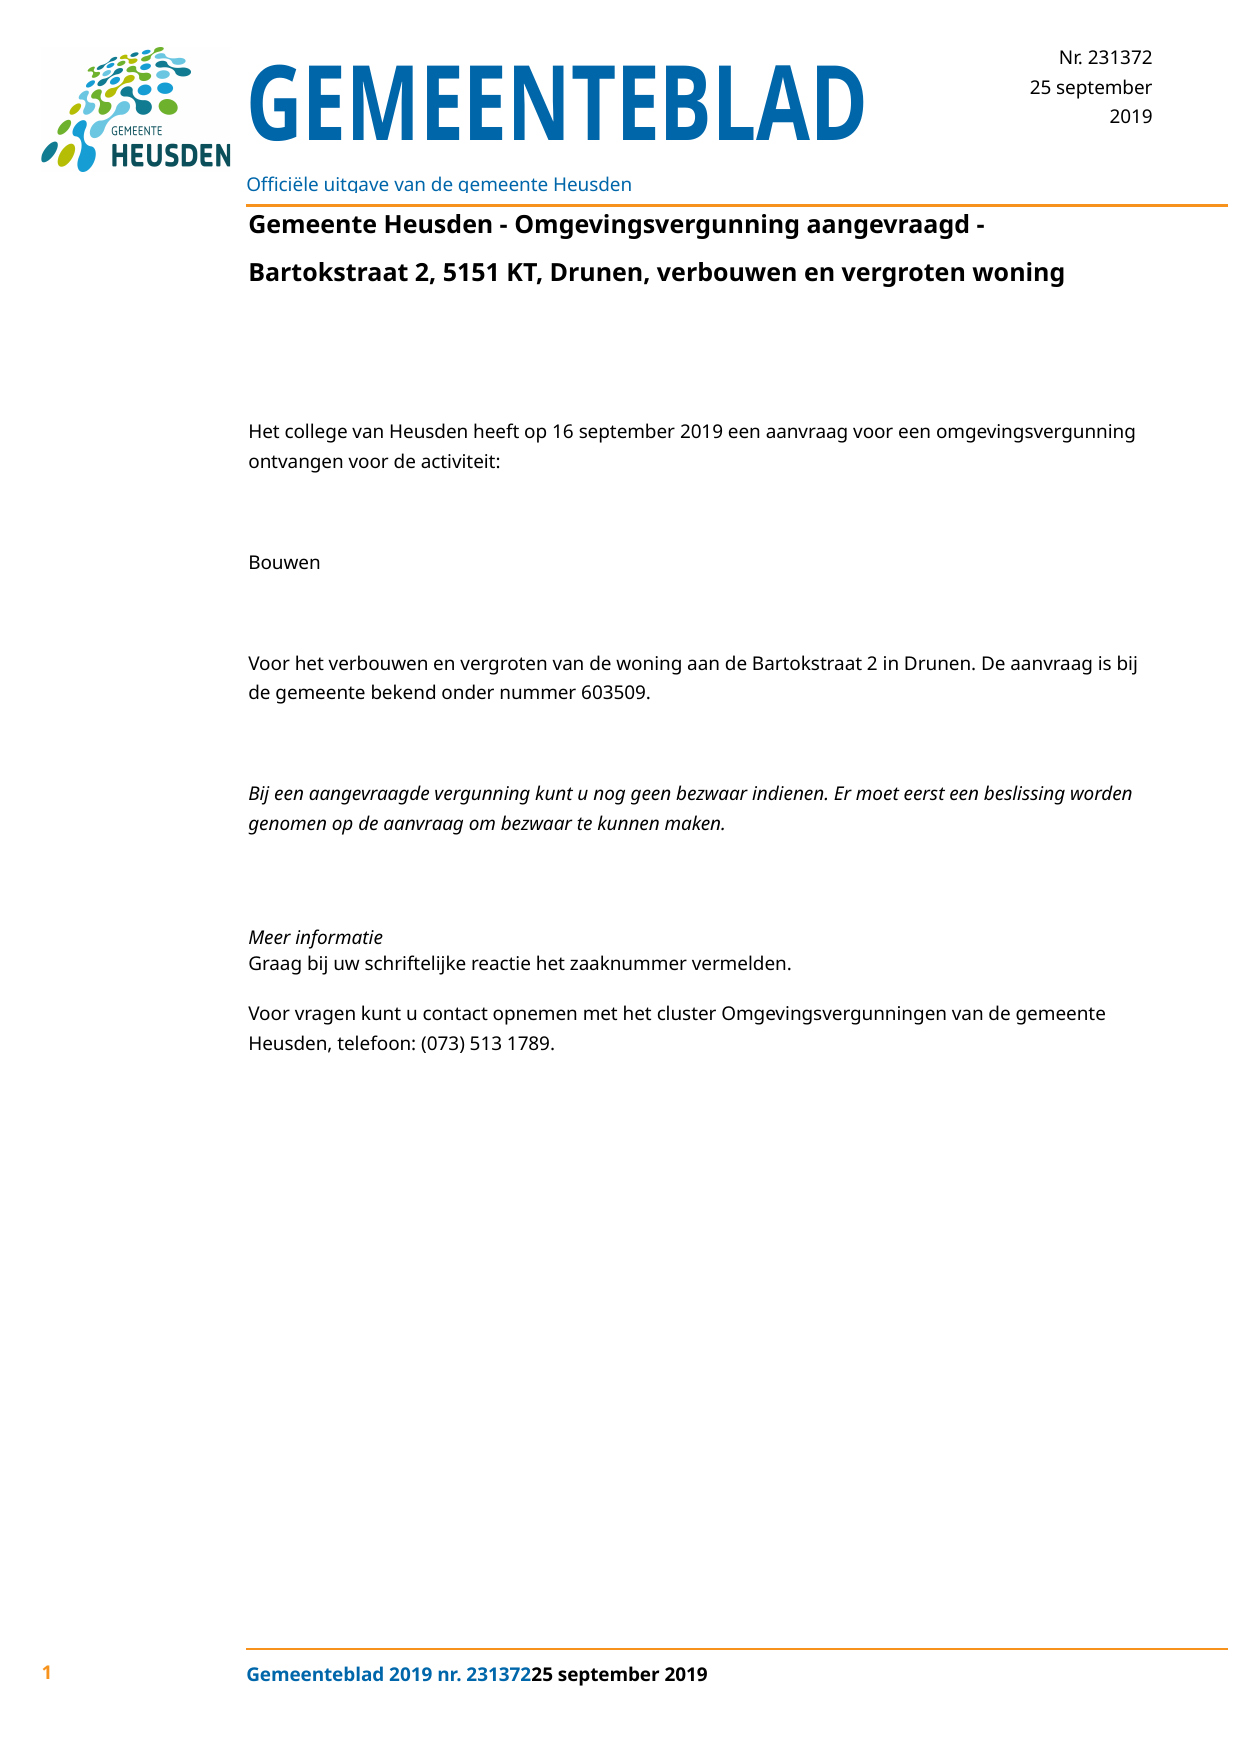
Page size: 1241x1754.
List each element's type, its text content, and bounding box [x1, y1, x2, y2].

picture [41, 47, 231, 172]
text Graag bij uw schriftelijke reactie het zaaknummer vermelden. [248, 950, 1152, 976]
text Bij een aangevraagde vergunning kunt u nog geen bezwaar indienen. Er moet eerst een beslissing worden genomen op de aanvraag om bezwaar te kunnen maken. [248, 780, 1152, 836]
text Voor het verbouwen en vergroten van de woning aan de Bartokstraat 2 in Drunen. De aanvraag is bij de gemeente bekend onder nummer 603509. [248, 650, 1152, 705]
text Meer informatie [248, 924, 1152, 950]
text Gemeente Heusden - Omgevingsvergunning aangevraagd - Bartokstraat 2, 5151 KT, Drunen, verbouwen en vergroten woning [248, 207, 1152, 288]
text Voor vragen kunt u contact opnemen met het cluster Omgevingsvergunningen van de gemeente Heusden, telefoon: (073) 513 1789. [248, 1001, 1152, 1056]
text Bouwen [248, 549, 1152, 575]
text Het college van Heusden heeft op 16 september 2019 een aanvraag voor een omgevingsvergunning ontvangen voor de activiteit: [248, 419, 1152, 474]
